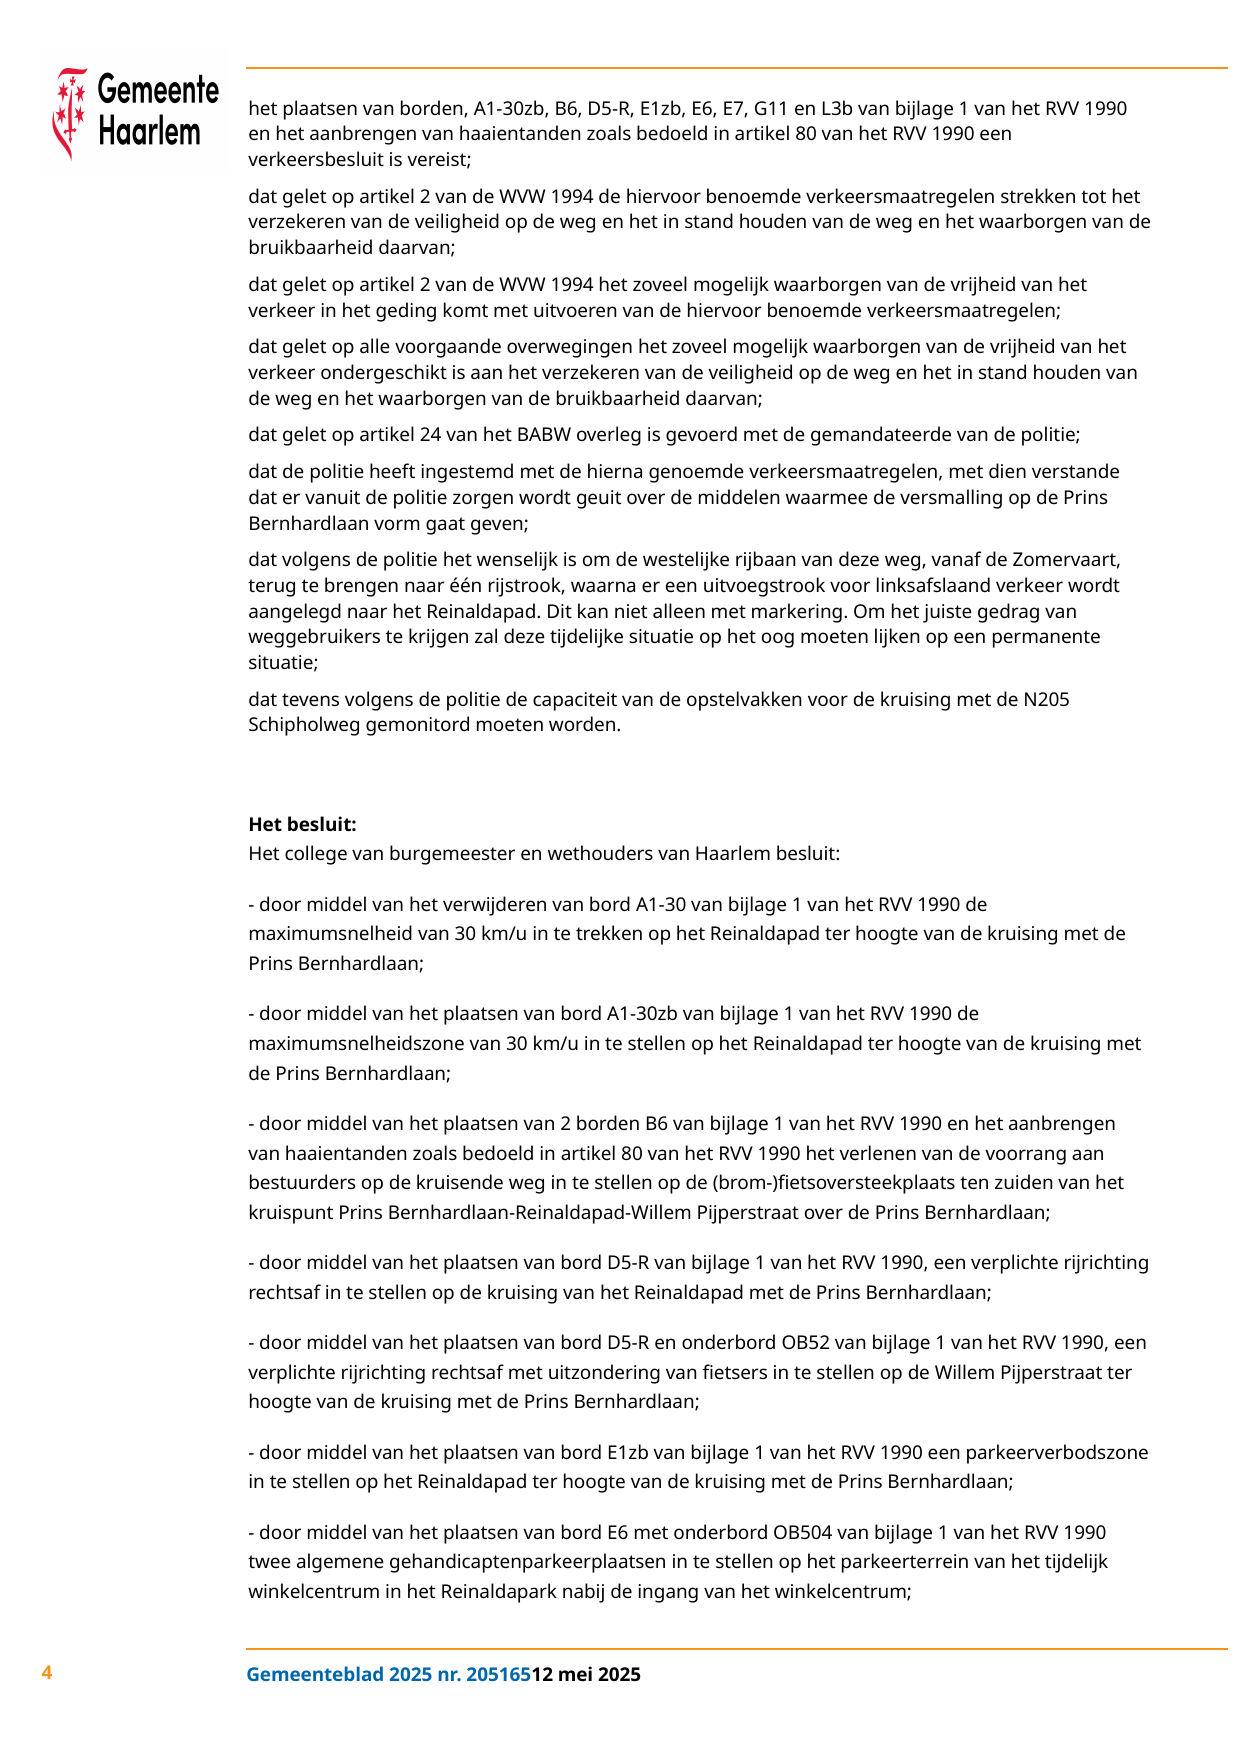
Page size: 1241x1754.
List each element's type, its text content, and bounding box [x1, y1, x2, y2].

text Het college van burgemeester en wethouders van Haarlem besluit: [248, 841, 1152, 866]
text - door middel van het plaatsen van bord A1-30zb van bijlage 1 van het RVV 1990 de maximumsnelheidszone van 30 km/u in te stellen op het Reinaldapad ter hoogte van de kruising met de Prins Bernhardlaan; [248, 1001, 1152, 1086]
text - door middel van het verwijderen van bord A1-30 van bijlage 1 van het RVV 1990 de maximumsnelheid van 30 km/u in te trekken op het Reinaldapad ter hoogte van de kruising met de Prins Bernhardlaan; [248, 891, 1152, 976]
text - door middel van het plaatsen van bord D5-R van bijlage 1 van het RVV 1990, een verplichte rijrichting rechtsaf in te stellen op de kruising van het Reinaldapad met de Prins Bernhardlaan; [248, 1249, 1152, 1305]
text dat volgens de politie het wenselijk is om de westelijke rijbaan van deze weg, vanaf de Zomervaart, terug te brengen naar één rijstrook, waarna er een uitvoegstrook voor linksafslaand verkeer wordt aangelegd naar het Reinaldapad. Dit kan niet alleen met markering. Om het juiste gedrag van weggebruikers te krijgen zal deze tijdelijke situatie op het oog moeten lijken op een permanente situatie; [248, 546, 1152, 675]
text het plaatsen van borden, A1-30zb, B6, D5-R, E1zb, E6, E7, G11 en L3b van bijlage 1 van het RVV 1990 en het aanbrengen van haaientanden zoals bedoeld in artikel 80 van het RVV 1990 een verkeersbesluit is vereist; [248, 95, 1152, 172]
picture [41, 47, 231, 172]
text dat gelet op artikel 24 van het BABW overleg is gevoerd met de gemandateerde van de politie; [248, 422, 1152, 447]
text dat gelet op artikel 2 van de WVW 1994 de hiervoor benoemde verkeersmaatregelen strekken tot het verzekeren van de veiligheid op de weg en het in stand houden van de weg en het waarborgen van de bruikbaarheid daarvan; [248, 183, 1152, 260]
text dat gelet op alle voorgaande overwegingen het zoveel mogelijk waarborgen van de vrijheid van het verkeer ondergeschikt is aan het verzekeren van de veiligheid op de weg en het in stand houden van de weg en het waarborgen van de bruikbaarheid daarvan; [248, 333, 1152, 411]
text dat de politie heeft ingestemd met de hierna genoemde verkeersmaatregelen, met dien verstande dat er vanuit de politie zorgen wordt geuit over de middelen waarmee de versmalling op de Prins Bernhardlaan vorm gaat geven; [248, 458, 1152, 535]
text dat gelet op artikel 2 van de WVW 1994 het zoveel mogelijk waarborgen van de vrijheid van het verkeer in het geding komt met uitvoeren van de hiervoor benoemde verkeersmaatregelen; [248, 271, 1152, 322]
text Het besluit: [248, 811, 1152, 837]
text dat tevens volgens de politie de capaciteit van de opstelvakken voor de kruising met de N205 Schipholweg gemonitord moeten worden. [248, 686, 1152, 737]
text - door middel van het plaatsen van bord E1zb van bijlage 1 van het RVV 1990 een parkeerverbodszone in te stellen op het Reinaldapad ter hoogte van de kruising met de Prins Bernhardlaan; [248, 1439, 1152, 1494]
text - door middel van het plaatsen van bord D5-R en onderbord OB52 van bijlage 1 van het RVV 1990, een verplichte rijrichting rechtsaf met uitzondering van fietsers in te stellen op de Willem Pijperstraat ter hoogte van de kruising met de Prins Bernhardlaan; [248, 1329, 1152, 1414]
text - door middel van het plaatsen van 2 borden B6 van bijlage 1 van het RVV 1990 en het aanbrengen van haaientanden zoals bedoeld in artikel 80 van het RVV 1990 het verlenen van de voorrang aan bestuurders op de kruisende weg in te stellen op de (brom-)fietsoversteekplaats ten zuiden van het kruispunt Prins Bernhardlaan-Reinaldapad-Willem Pijperstraat over de Prins Bernhardlaan; [248, 1110, 1152, 1225]
text - door middel van het plaatsen van bord E6 met onderbord OB504 van bijlage 1 van het RVV 1990 twee algemene gehandicaptenparkeerplaatsen in te stellen op het parkeerterrein van het tijdelijk winkelcentrum in het Reinaldapark nabij de ingang van het winkelcentrum; [248, 1519, 1152, 1604]
